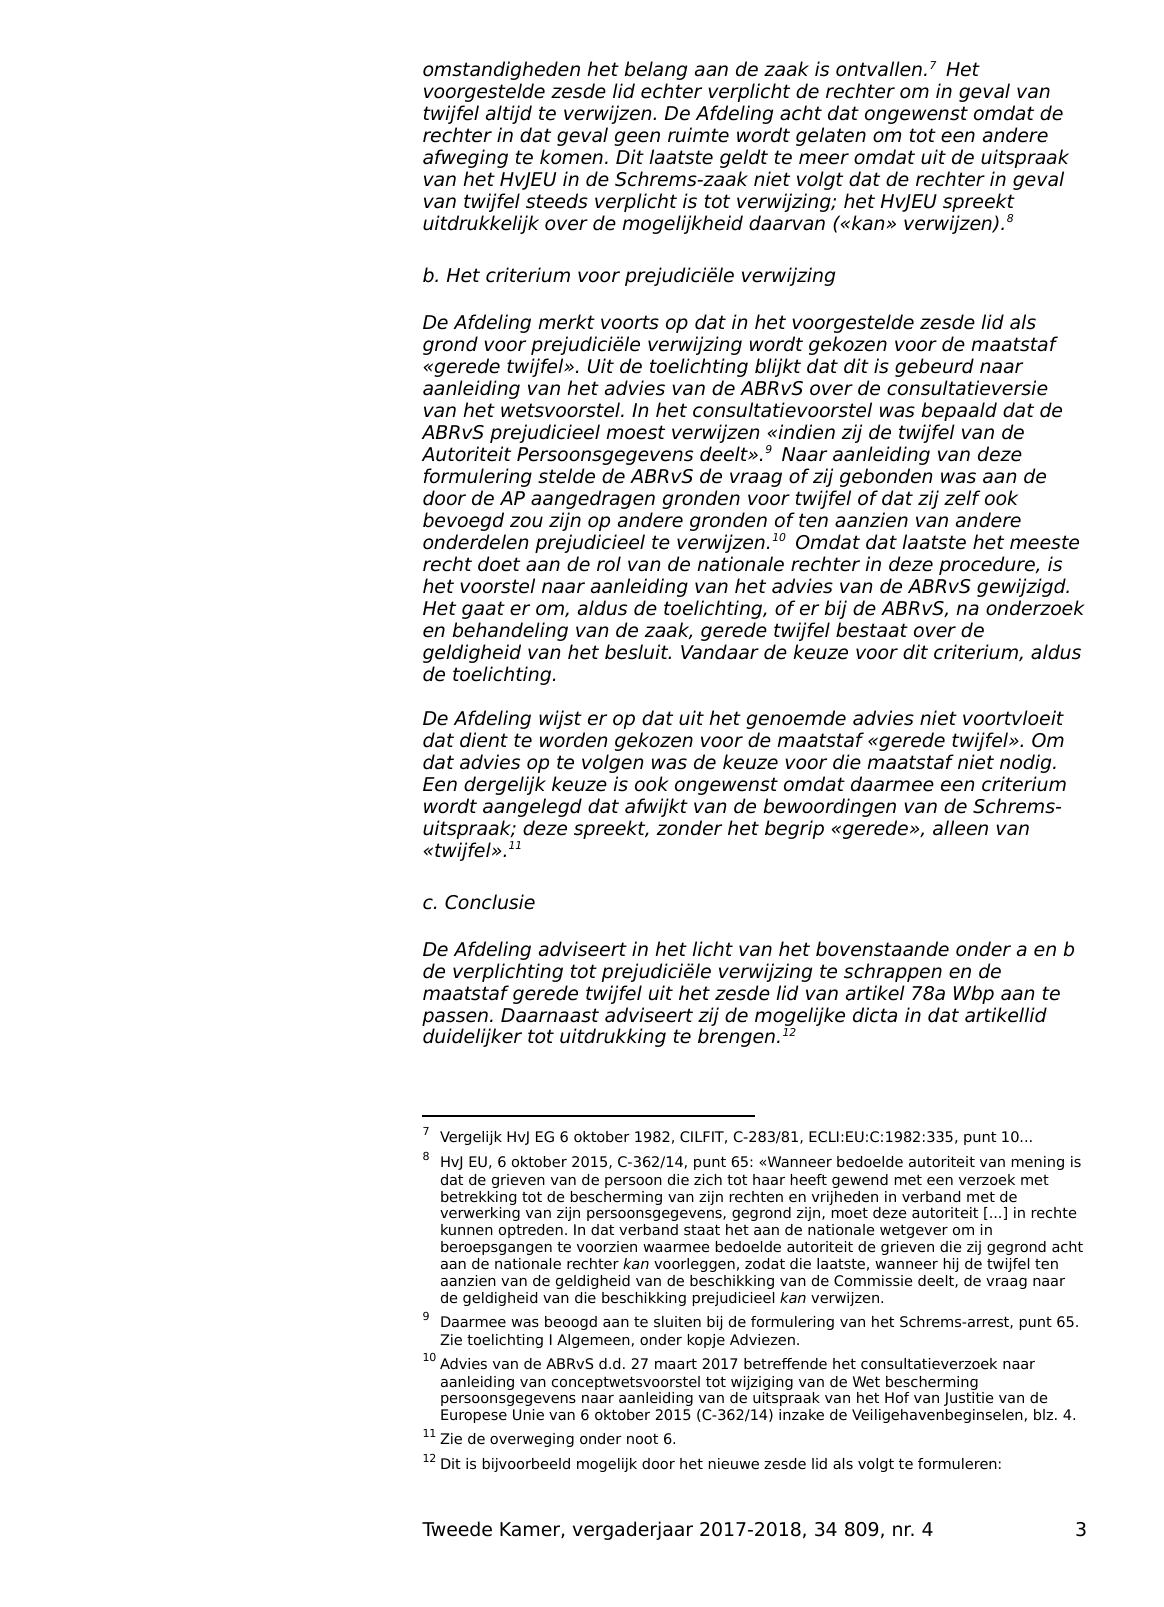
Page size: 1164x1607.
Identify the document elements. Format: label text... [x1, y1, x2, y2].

text Vergelijk HvJ EG 6 oktober 1982, CILFIT, C-283/81, ECLI:EU:C:1982:335, punt 10... [422, 1125, 1087, 1147]
text HvJ EU, 6 oktober 2015, C-362/14, punt 65: «Wanneer bedoelde autoriteit van mening is dat de grieven van de persoon die zich tot haar heeft gewend met een verzoek met betrekking tot de bescherming van zijn rechten en vrijheden in verband met de verwerking van zijn persoonsgegevens, gegrond zijn, moet deze autoriteit [...] in rechte kunnen optreden. In dat verband staat het aan de nationale wetgever om in beroepsgangen te voorzien waarmee bedoelde autoriteit de grieven die zij gegrond acht aan de nationale rechter kan voorleggen, zodat die laatste, wanneer hij de twijfel ten aanzien van de geldigheid van de beschikking van de Commissie deelt, de vraag naar de geldigheid van die beschikking prejudicieel kan verwijzen. [422, 1150, 1087, 1307]
text De Afdeling wijst er op dat uit het genoemde advies niet voortvloeit dat dient te worden gekozen voor de maatstaf «gerede twijfel». Om dat advies op te volgen was de keuze voor die maatstaf niet nodig. Een dergelijk keuze is ook ongewenst omdat daarmee een criterium wordt aangelegd dat afwijkt van de bewoordingen van de Schrems-uitspraak; deze spreekt, zonder het begrip «gerede», alleen van «twijfel». [422, 708, 1087, 862]
text De Afdeling adviseert in het licht van het bovenstaande onder a en b de verplichting tot prejudiciële verwijzing te schrappen en de maatstaf gerede twijfel uit het zesde lid van artikel 78a Wbp aan te passen. Daarnaast adviseert zij de mogelijke dicta in dat artikellid duidelijker tot uitdrukking te brengen. [422, 938, 1087, 1048]
text Zie de overweging onder noot 6. [422, 1427, 1087, 1449]
text omstandigheden het belang aan de zaak is ontvallen. Het voorgestelde zesde lid echter verplicht de rechter om in geval van twijfel altijd te verwijzen. De Afdeling acht dat ongewenst omdat de rechter in dat geval geen ruimte wordt gelaten om tot een andere afweging te komen. Dit laatste geldt te meer omdat uit de uitspraak van het HvJEU in de Schrems-zaak niet volgt dat de rechter in geval van twijfel steeds verplicht is tot verwijzing; het HvJEU spreekt uitdrukkelijk over de mogelijkheid daarvan («kan» verwijzen). [422, 59, 1087, 235]
text Dit is bijvoorbeeld mogelijk door het nieuwe zesde lid als volgt te formuleren: [422, 1452, 1087, 1474]
subtitle c. Conclusie [422, 892, 1087, 913]
text De Afdeling merkt voorts op dat in het voorgestelde zesde lid als grond voor prejudiciële verwijzing wordt gekozen voor de maatstaf «gerede twijfel». Uit de toelichting blijkt dat dit is gebeurd naar aanleiding van het advies van de ABRvS over de consultatieversie van het wetsvoorstel. In het consultatievoorstel was bepaald dat de ABRvS prejudicieel moest verwijzen «indien zij de twijfel van de Autoriteit Persoonsgegevens deelt». Naar aanleiding van deze formulering stelde de ABRvS de vraag of zij gebonden was aan de door de AP aangedragen gronden voor twijfel of dat zij zelf ook bevoegd zou zijn op andere gronden of ten aanzien van andere onderdelen prejudicieel te verwijzen. Omdat dat laatste het meeste recht doet aan de rol van de nationale rechter in deze procedure, is het voorstel naar aanleiding van het advies van de ABRvS gewijzigd. Het gaat er om, aldus de toelichting, of er bij de ABRvS, na onderzoek en behandeling van de zaak, gerede twijfel bestaat over de geldigheid van het besluit. Vandaar de keuze voor dit criterium, aldus de toelichting. [422, 312, 1087, 686]
text Daarmee was beoogd aan te sluiten bij de formulering van het Schrems-arrest, punt 65. Zie toelichting I Algemeen, onder kopje Adviezen. [422, 1310, 1087, 1349]
text Advies van de ABRvS d.d. 27 maart 2017 betreffende het consultatieverzoek naar aanleiding van conceptwetsvoorstel tot wijziging van de Wet bescherming persoonsgegevens naar aanleiding van de uitspraak van het Hof van Justitie van de Europese Unie van 6 oktober 2015 (C-362/14) inzake de Veiligehavenbeginselen, blz. 4. [422, 1352, 1087, 1424]
subtitle b. Het criterium voor prejudiciële verwijzing [422, 265, 1087, 287]
